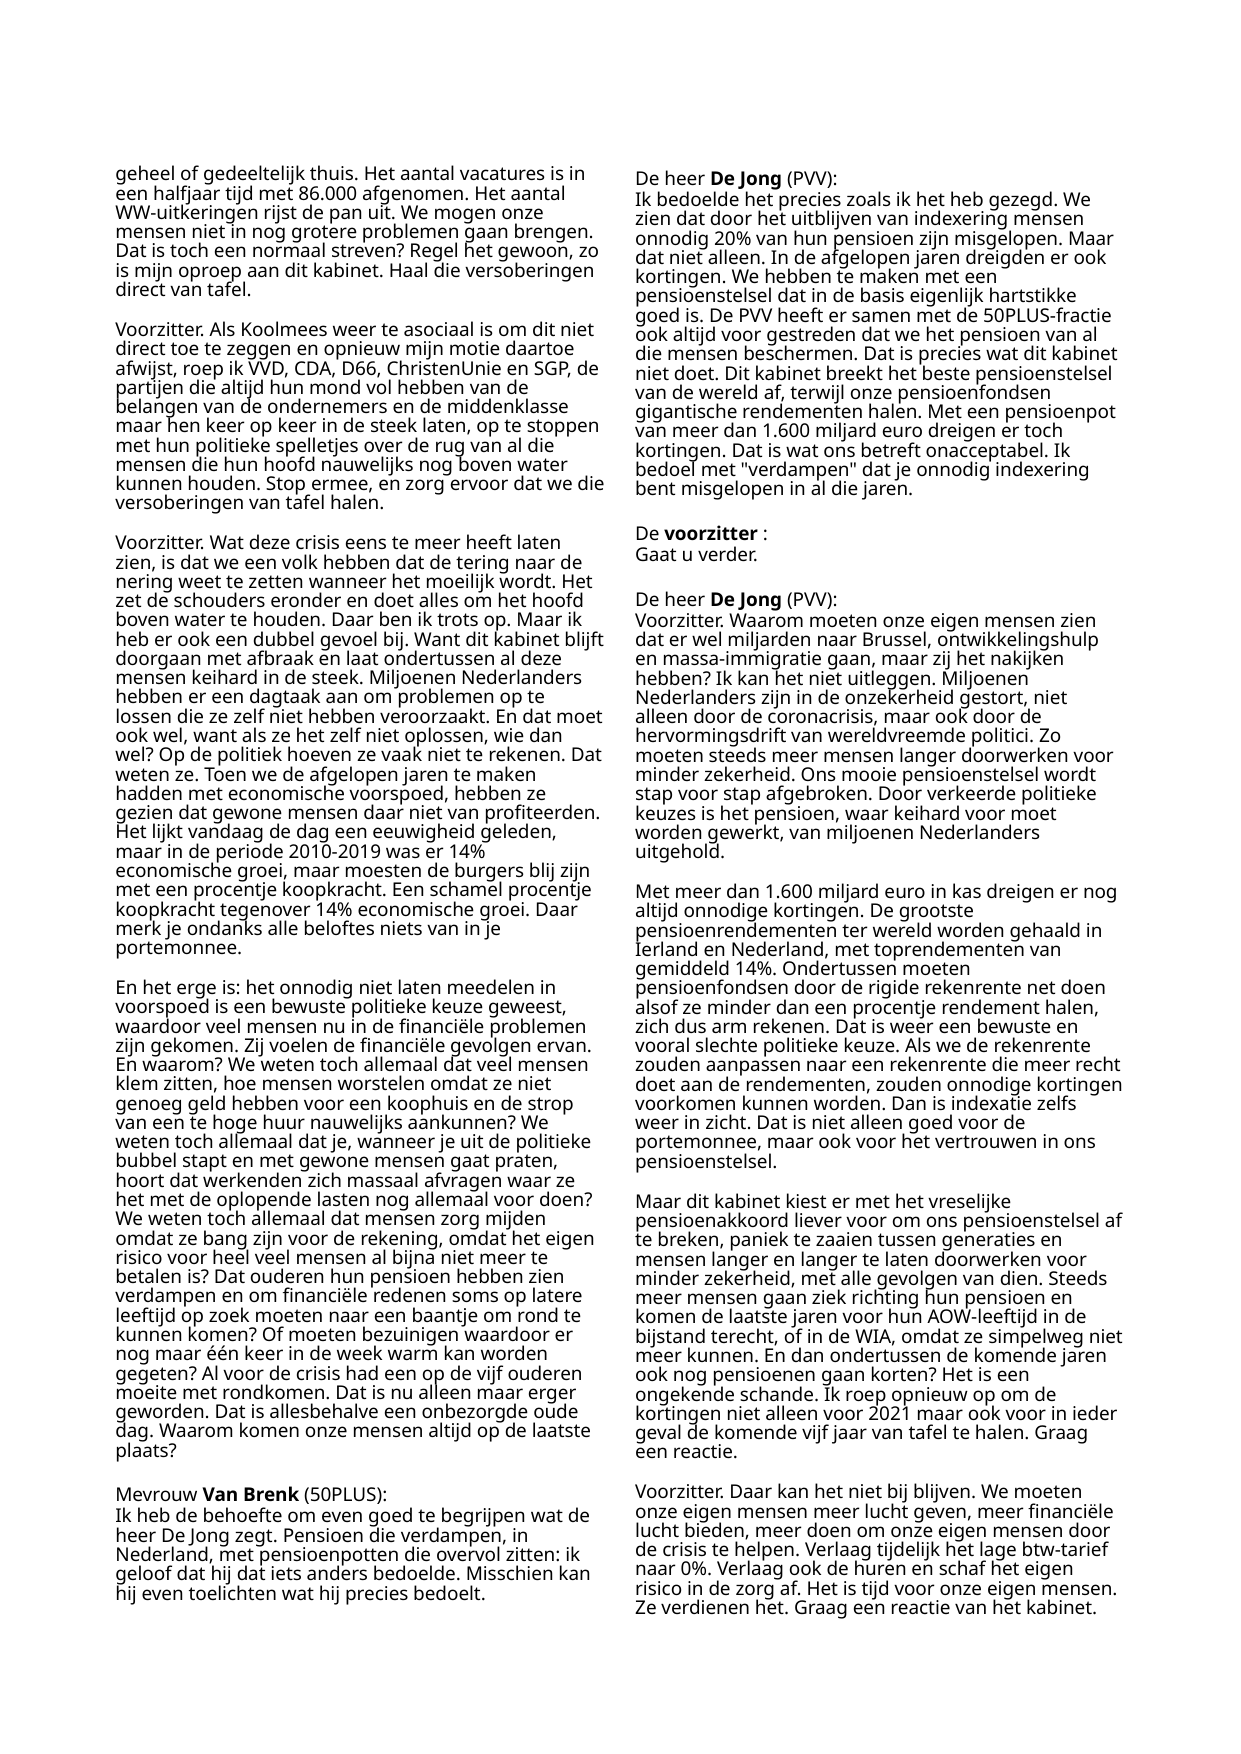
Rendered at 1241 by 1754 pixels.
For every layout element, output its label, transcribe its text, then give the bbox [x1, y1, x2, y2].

text Gaat u verder. [635, 546, 1125, 565]
text De voorzitter : [635, 520, 1125, 546]
text Voorzitter. Waarom moeten onze eigen mensen zien dat er wel miljarden naar Brussel, ontwikkelingshulp en massa-immigratie gaan, maar zij het nakijken hebben? Ik kan het niet uitleggen. Miljoenen Nederlanders zijn in de onzekerheid gestort, niet alleen door de coronacrisis, maar ook door de hervormingsdrift van wereldvreemde politici. Zo moeten steeds meer mensen langer doorwerken voor minder zekerheid. Ons mooie pensioenstelsel wordt stap voor stap afgebroken. Door verkeerde politieke keuzes is het pensioen, waar keihard voor moet worden gewerkt, van miljoenen Nederlanders uitgehold. [635, 612, 1125, 862]
text Ik heb de behoefte om even goed te begrijpen wat de heer De Jong zegt. Pensioen die verdampen, in Nederland, met pensioenpotten die overvol zitten: ik geloof dat hij dat iets anders bedoelde. Misschien kan hij even toelichten wat hij precies bedoelt. [115, 1507, 605, 1604]
text Voorzitter. Daar kan het niet bij blijven. We moeten onze eigen mensen meer lucht geven, meer financiële lucht bieden, meer doen om onze eigen mensen door de crisis te helpen. Verlaag tijdelijk het lage btw-tarief naar 0%. Verlaag ook de huren en schaf het eigen risico in de zorg af. Het is tijd voor onze eigen mensen. Ze verdienen het. Graag een reactie van het kabinet. [635, 1483, 1125, 1618]
text De heer De Jong (PVV): [635, 586, 1125, 612]
text Voorzitter. Als Koolmees weer te asociaal is om dit niet direct toe te zeggen en opnieuw mijn motie daartoe afwijst, roep ik VVD, CDA, D66, ChristenUnie en SGP, de partijen die altijd hun mond vol hebben van de belangen van de ondernemers en de middenklasse maar hen keer op keer in de steek laten, op te stoppen met hun politieke spelletjes over de rug van al die mensen die hun hoofd nauwelijks nog boven water kunnen houden. Stop ermee, en zorg ervoor dat we die versoberingen van tafel halen. [115, 321, 605, 514]
text Voorzitter. Wat deze crisis eens te meer heeft laten zien, is dat we een volk hebben dat de tering naar de nering weet te zetten wanneer het moeilijk wordt. Het zet de schouders eronder en doet alles om het hoofd boven water te houden. Daar ben ik trots op. Maar ik heb er ook een dubbel gevoel bij. Want dit kabinet blijft doorgaan met afbraak en laat ondertussen al deze mensen keihard in de steek. Miljoenen Nederlanders hebben er een dagtaak aan om problemen op te lossen die ze zelf niet hebben veroorzaakt. En dat moet ook wel, want als ze het zelf niet oplossen, wie dan wel? Op de politiek hoeven ze vaak niet te rekenen. Dat weten ze. Toen we de afgelopen jaren te maken hadden met economische voorspoed, hebben ze gezien dat gewone mensen daar niet van profiteerden. Het lijkt vandaag de dag een eeuwigheid geleden, maar in de periode 2010-2019 was er 14% economische groei, maar moesten de burgers blij zijn met een procentje koopkracht. Een schamel procentje koopkracht tegenover 14% economische groei. Daar merk je ondanks alle beloftes niets van in je portemonnee. [115, 534, 605, 958]
text Maar dit kabinet kiest er met het vreselijke pensioenakkoord liever voor om ons pensioenstelsel af te breken, paniek te zaaien tussen generaties en mensen langer en langer te laten doorwerken voor minder zekerheid, met alle gevolgen van dien. Steeds meer mensen gaan ziek richting hun pensioen en komen de laatste jaren voor hun AOW-leeftijd in de bijstand terecht, of in de WIA, omdat ze simpelweg niet meer kunnen. En dan ondertussen de komende jaren ook nog pensioenen gaan korten? Het is een ongekende schande. Ik roep opnieuw op om de kortingen niet alleen voor 2021 maar ook voor in ieder geval de komende vijf jaar van tafel te halen. Graag een reactie. [635, 1193, 1125, 1463]
text Mevrouw Van Brenk (50PLUS): [115, 1482, 605, 1507]
text En het erge is: het onnodig niet laten meedelen in voorspoed is een bewuste politieke keuze geweest, waardoor veel mensen nu in de financiële problemen zijn gekomen. Zij voelen de financiële gevolgen ervan. En waarom? We weten toch allemaal dat veel mensen klem zitten, hoe mensen worstelen omdat ze niet genoeg geld hebben voor een koophuis en de strop van een te hoge huur nauwelijks aankunnen? We weten toch allemaal dat je, wanneer je uit de politieke bubbel stapt en met gewone mensen gaat praten, hoort dat werkenden zich massaal afvragen waar ze het met de oplopende lasten nog allemaal voor doen? We weten toch allemaal dat mensen zorg mijden omdat ze bang zijn voor de rekening, omdat het eigen risico voor heel veel mensen al bijna niet meer te betalen is? Dat ouderen hun pensioen hebben zien verdampen en om financiële redenen soms op latere leeftijd op zoek moeten naar een baantje om rond te kunnen komen? Of moeten bezuinigen waardoor er nog maar één keer in de week warm kan worden gegeten? Al voor de crisis had een op de vijf ouderen moeite met rondkomen. Dat is nu alleen maar erger geworden. Dat is allesbehalve een onbezorgde oude dag. Waarom komen onze mensen altijd op de laatste plaats? [115, 979, 605, 1461]
text De heer De Jong (PVV): [635, 165, 1125, 191]
text Met meer dan 1.600 miljard euro in kas dreigen er nog altijd onnodige kortingen. De grootste pensioenrendementen ter wereld worden gehaald in Ierland en Nederland, met toprendementen van gemiddeld 14%. Ondertussen moeten pensioenfondsen door de rigide rekenrente net doen alsof ze minder dan een procentje rendement halen, zich dus arm rekenen. Dat is weer een bewuste en vooral slechte politieke keuze. Als we de rekenrente zouden aanpassen naar een rekenrente die meer recht doet aan de rendementen, zouden onnodige kortingen voorkomen kunnen worden. Dan is indexatie zelfs weer in zicht. Dat is niet alleen goed voor de portemonnee, maar ook voor het vertrouwen in ons pensioenstelsel. [635, 883, 1125, 1172]
text Ik bedoelde het precies zoals ik het heb gezegd. We zien dat door het uitblijven van indexering mensen onnodig 20% van hun pensioen zijn misgelopen. Maar dat niet alleen. In de afgelopen jaren dreigden er ook kortingen. We hebben te maken met een pensioenstelsel dat in de basis eigenlijk hartstikke goed is. De PVV heeft er samen met de 50PLUS-fractie ook altijd voor gestreden dat we het pensioen van al die mensen beschermen. Dat is precies wat dit kabinet niet doet. Dit kabinet breekt het beste pensioenstelsel van de wereld af, terwijl onze pensioenfondsen gigantische rendementen halen. Met een pensioenpot van meer dan 1.600 miljard euro dreigen er toch kortingen. Dat is wat ons betreft onacceptabel. Ik bedoel met "verdampen" dat je onnodig indexering bent misgelopen in al die jaren. [635, 191, 1125, 499]
text geheel of gedeeltelijk thuis. Het aantal vacatures is in een halfjaar tijd met 86.000 afgenomen. Het aantal WW-uitkeringen rijst de pan uit. We mogen onze mensen niet in nog grotere problemen gaan brengen. Dat is toch een normaal streven? Regel het gewoon, zo is mijn oproep aan dit kabinet. Haal die versoberingen direct van tafel. [115, 165, 605, 300]
